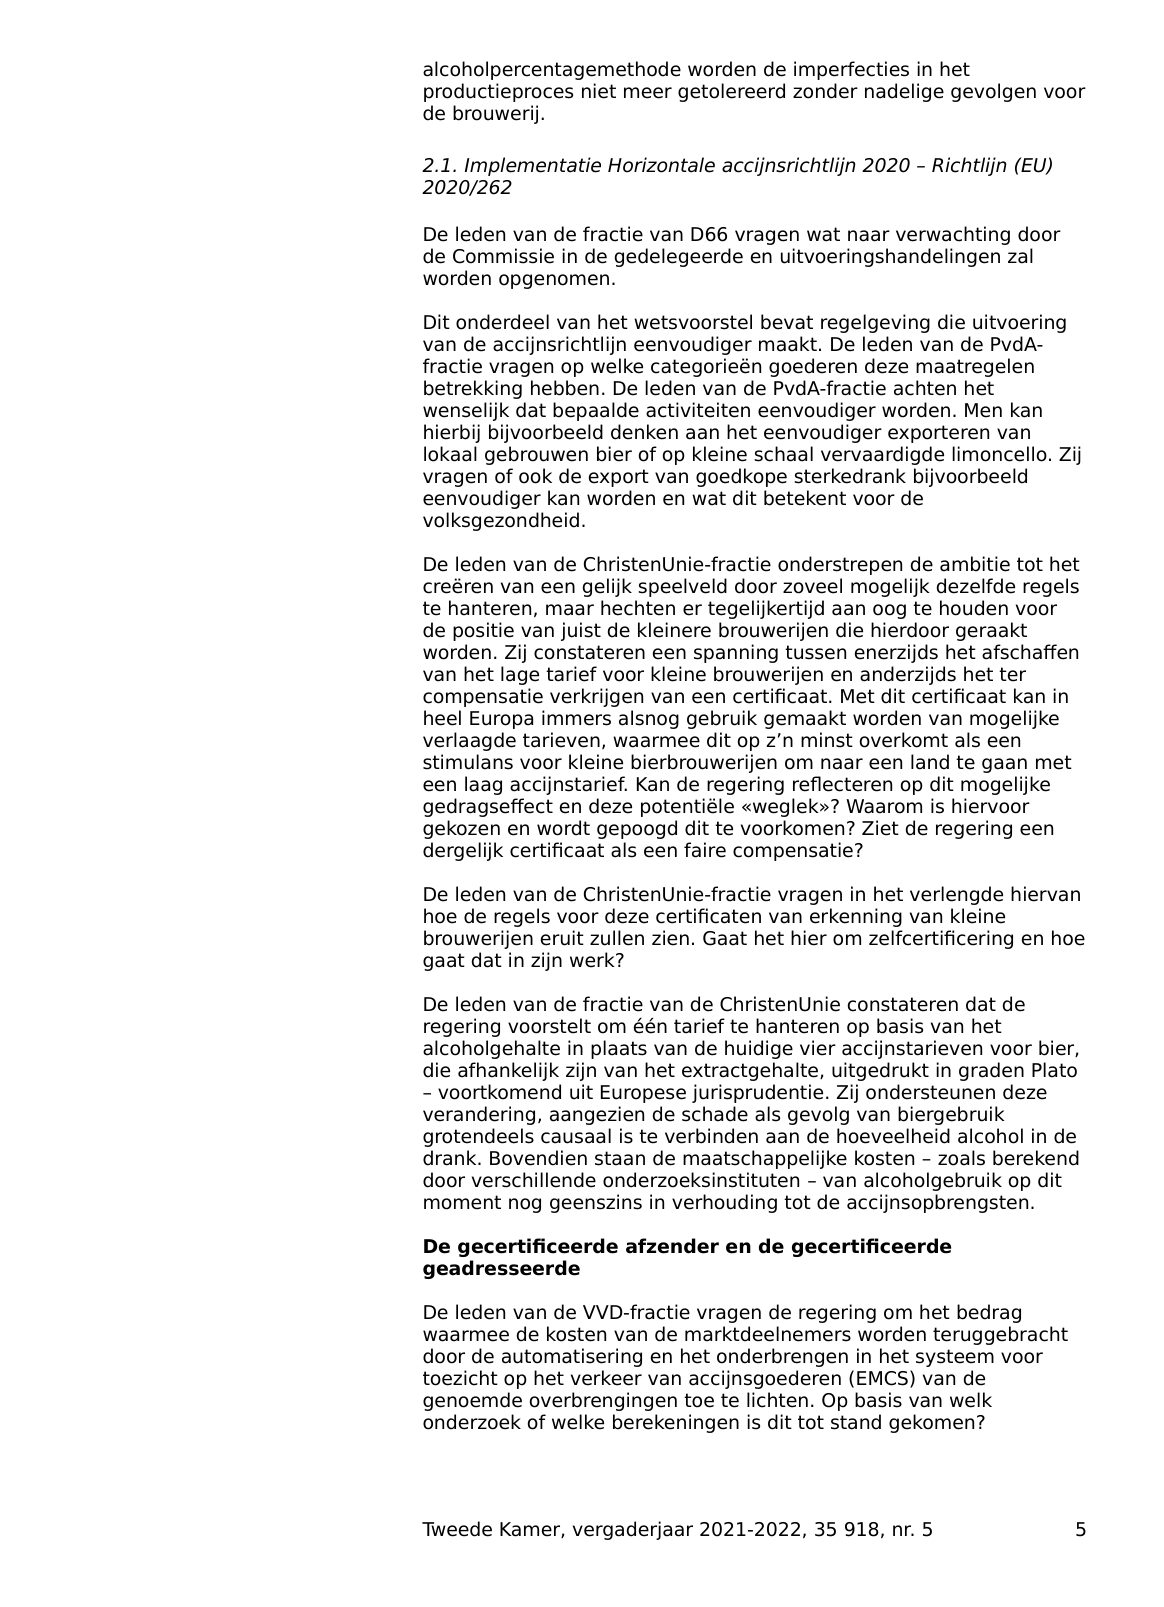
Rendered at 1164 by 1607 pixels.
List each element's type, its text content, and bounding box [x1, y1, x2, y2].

text De leden van de fractie van D66 vragen wat naar verwachting door de Commissie in de gedelegeerde en uitvoeringshandelingen zal worden opgenomen. [422, 224, 1087, 290]
text De leden van de ChristenUnie-fractie vragen in het verlengde hiervan hoe de regels voor deze certificaten van erkenning van kleine brouwerijen eruit zullen zien. Gaat het hier om zelfcertificering en hoe gaat dat in zijn werk? [422, 884, 1087, 972]
text De leden van de ChristenUnie-fractie onderstrepen de ambitie tot het creëren van een gelijk speelveld door zoveel mogelijk dezelfde regels te hanteren, maar hechten er tegelijkertijd aan oog te houden voor de positie van juist de kleinere brouwerijen die hierdoor geraakt worden. Zij constateren een spanning tussen enerzijds het afschaffen van het lage tarief voor kleine brouwerijen en anderzijds het ter compensatie verkrijgen van een certificaat. Met dit certificaat kan in heel Europa immers alsnog gebruik gemaakt worden van mogelijke verlaagde tarieven, waarmee dit op z’n minst overkomt als een stimulans voor kleine bierbrouwerijen om naar een land te gaan met een laag accijnstarief. Kan de regering reflecteren op dit mogelijke gedragseffect en deze potentiële «weglek»? Waarom is hiervoor gekozen en wordt gepoogd dit te voorkomen? Ziet de regering een dergelijk certificaat als een faire compensatie? [422, 554, 1087, 862]
text De leden van de VVD-fractie vragen de regering om het bedrag waarmee de kosten van de marktdeelnemers worden teruggebracht door de automatisering en het onderbrengen in het systeem voor toezicht op het verkeer van accijnsgoederen (EMCS) van de genoemde overbrengingen toe te lichten. Op basis van welk onderzoek of welke berekeningen is dit tot stand gekomen? [422, 1302, 1087, 1434]
text Dit onderdeel van het wetsvoorstel bevat regelgeving die uitvoering van de accijnsrichtlijn eenvoudiger maakt. De leden van de PvdA-fractie vragen op welke categorieën goederen deze maatregelen betrekking hebben. De leden van de PvdA-fractie achten het wenselijk dat bepaalde activiteiten eenvoudiger worden. Men kan hierbij bijvoorbeeld denken aan het eenvoudiger exporteren van lokaal gebrouwen bier of op kleine schaal vervaardigde limoncello. Zij vragen of ook de export van goedkope sterkedrank bijvoorbeeld eenvoudiger kan worden en wat dit betekent voor de volksgezondheid. [422, 312, 1087, 532]
text alcoholpercentagemethode worden de imperfecties in het productieproces niet meer getolereerd zonder nadelige gevolgen voor de brouwerij. [422, 59, 1087, 125]
subtitle 2.1. Implementatie Horizontale accijnsrichtlijn 2020 – Richtlijn (EU) 2020/262 [422, 155, 1087, 199]
text De leden van de fractie van de ChristenUnie constateren dat de regering voorstelt om één tarief te hanteren op basis van het alcoholgehalte in plaats van de huidige vier accijnstarieven voor bier, die afhankelijk zijn van het extractgehalte, uitgedrukt in graden Plato – voortkomend uit Europese jurisprudentie. Zij ondersteunen deze verandering, aangezien de schade als gevolg van biergebruik grotendeels causaal is te verbinden aan de hoeveelheid alcohol in de drank. Bovendien staan de maatschappelijke kosten – zoals berekend door verschillende onderzoeksinstituten – van alcoholgebruik op dit moment nog geenszins in verhouding tot de accijnsopbrengsten. [422, 994, 1087, 1214]
subtitle De gecertificeerde afzender en de gecertificeerde geadresseerde [422, 1236, 1087, 1280]
